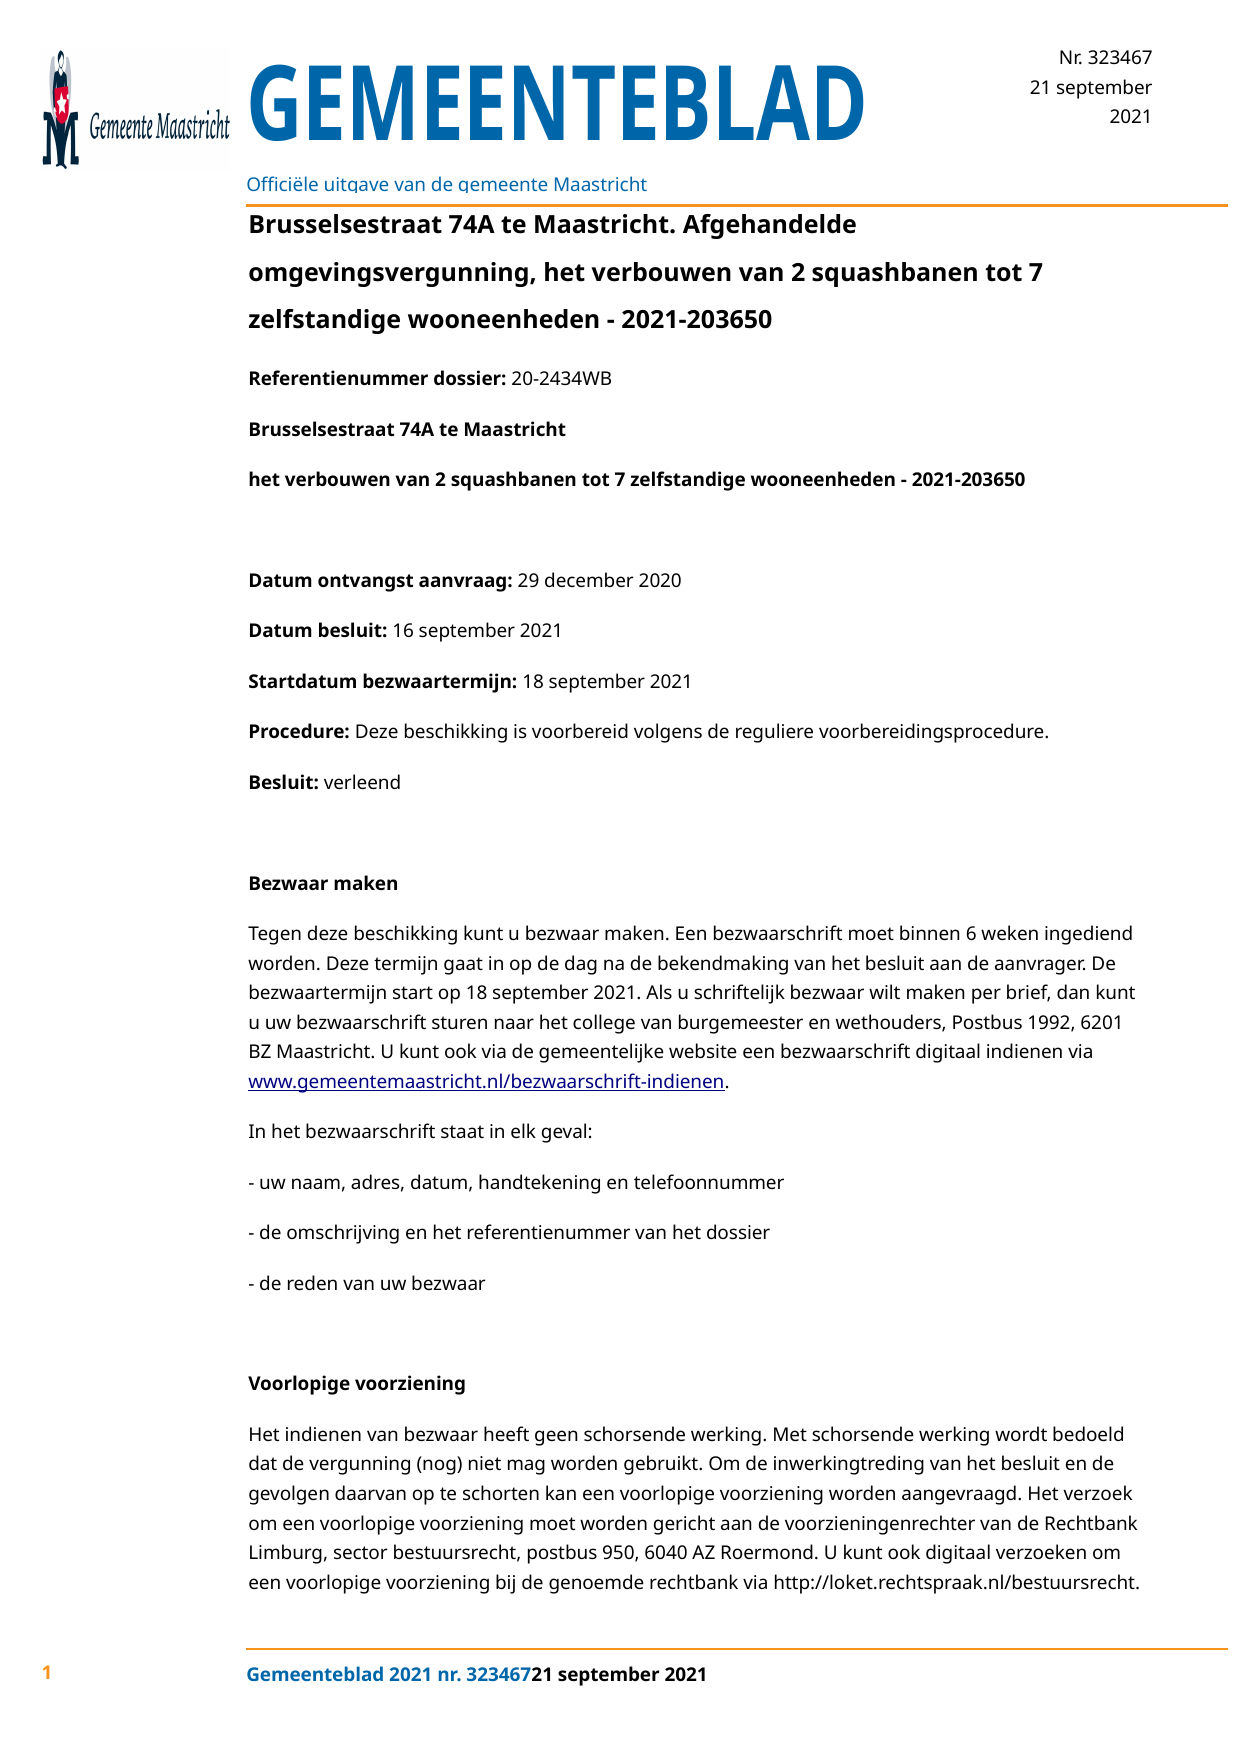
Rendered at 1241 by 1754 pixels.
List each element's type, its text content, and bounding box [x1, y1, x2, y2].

text Datum ontvangst aanvraag: 29 december 2020 [248, 567, 1152, 593]
text Procedure: Deze beschikking is voorbereid volgens de reguliere voorbereidingsprocedure. [248, 718, 1152, 744]
picture [41, 47, 231, 172]
text Brusselsestraat 74A te Maastricht [248, 416, 1152, 442]
text Voorlopige voorziening [248, 1371, 1152, 1396]
text Datum besluit: 16 september 2021 [248, 618, 1152, 643]
text Referentienummer dossier: 20-2434WB [248, 366, 1152, 391]
text Bezwaar maken [248, 870, 1152, 895]
text het verbouwen van 2 squashbanen tot 7 zelfstandige wooneenheden - 2021-203650 [248, 466, 1152, 492]
text Startdatum bezwaartermijn: 18 september 2021 [248, 668, 1152, 694]
text Brusselsestraat 74A te Maastricht. Afgehandelde omgevingsvergunning, het verbouwen van 2 squashbanen tot 7 zelfstandige wooneenheden - 2021-203650 [248, 207, 1152, 336]
text - de omschrijving en het referentienummer van het dossier [248, 1219, 1152, 1245]
text - de reden van uw bezwaar [248, 1270, 1152, 1295]
text - uw naam, adres, datum, handtekening en telefoonnummer [248, 1169, 1152, 1194]
text Besluit: verleend [248, 769, 1152, 794]
text Tegen deze beschikking kunt u bezwaar maken. Een bezwaarschrift moet binnen 6 weken ingediend worden. Deze termijn gaat in op de dag na de bekendmaking van het besluit aan de aanvrager. De bezwaartermijn start op 18 september 2021. Als u schriftelijk bezwaar wilt maken per brief, dan kunt u uw bezwaarschrift sturen naar het college van burgemeester en wethouders, Postbus 1992, 6201 BZ Maastricht. U kunt ook via de gemeentelijke website een bezwaarschrift digitaal indienen via www.gemeentemaastricht.nl/bezwaarschrift-indienen. [248, 920, 1152, 1094]
text In het bezwaarschrift staat in elk geval: [248, 1118, 1152, 1144]
text Het indienen van bezwaar heeft geen schorsende werking. Met schorsende werking wordt bedoeld dat de vergunning (nog) niet mag worden gebruikt. Om de inwerkingtreding van het besluit en de gevolgen daarvan op te schorten kan een voorlopige voorziening worden aangevraagd. Het verzoek om een voorlopige voorziening moet worden gericht aan de voorzieningenrechter van de Rechtbank Limburg, sector bestuursrecht, postbus 950, 6040 AZ Roermond. U kunt ook digitaal verzoeken om een voorlopige voorziening bij de genoemde rechtbank via http://loket.rechtspraak.nl/bestuursrecht. [248, 1421, 1152, 1594]
